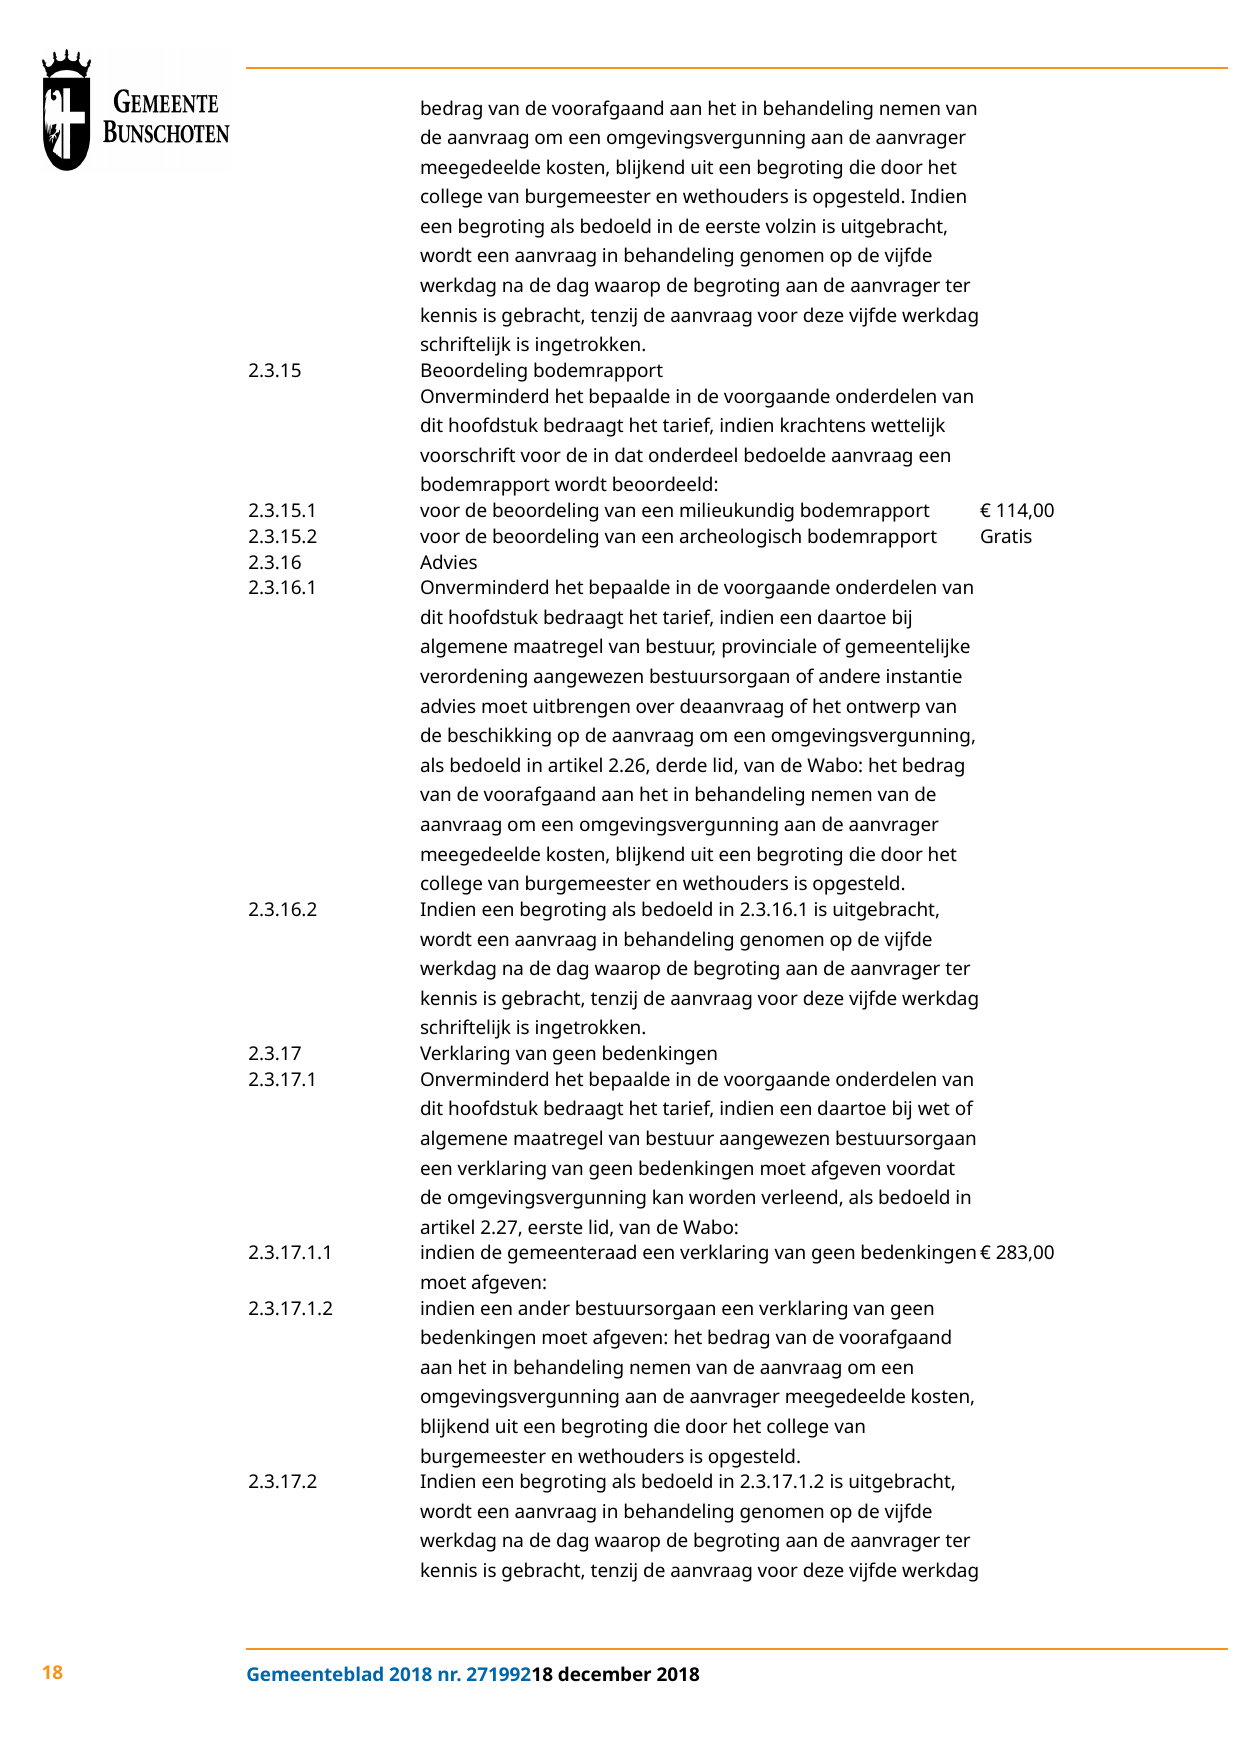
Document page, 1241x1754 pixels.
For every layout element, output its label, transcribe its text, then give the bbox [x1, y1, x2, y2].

table_cell € 114,00 [980, 498, 1152, 523]
table_cell 2.3.15.1 [248, 498, 420, 523]
table_cell 2.3.17 [248, 1040, 420, 1066]
table_cell [980, 95, 1152, 357]
table_cell 2.3.16.2 [248, 896, 420, 1040]
table_cell [980, 575, 1152, 896]
table_cell [980, 1469, 1152, 1583]
table_cell voor de beoordeling van een milieukundig bodemrapport [420, 498, 980, 523]
table_cell Onverminderd het bepaalde in de voorgaande onderdelen van dit hoofdstuk bedraagt het tarief, indien een daartoe bij algemene maatregel van bestuur, provinciale of gemeentelijke verordening aangewezen bestuursorgaan of andere instantie advies moet uitbrengen over deaanvraag of het ontwerp van de beschikking op de aanvraag om een omgevingsvergunning, als bedoeld in artikel 2.26, derde lid, van de Wabo: het bedrag van de voorafgaand aan het in behandeling nemen van de aanvraag om een omgevingsvergunning aan de aanvrager meegedeelde kosten, blijkend uit een begroting die door het college van burgemeester en wethouders is opgesteld. [420, 575, 980, 896]
table_cell 2.3.17.1 [248, 1066, 420, 1239]
table_cell voor de beoordeling van een archeologisch bodemrapport [420, 523, 980, 549]
table_cell 2.3.16.1 [248, 575, 420, 896]
table_cell [980, 896, 1152, 1040]
table_cell Verklaring van geen bedenkingen [420, 1040, 980, 1066]
table_cell [980, 383, 1152, 497]
table_cell [248, 95, 420, 357]
picture [41, 47, 231, 172]
table_cell Onverminderd het bepaalde in de voorgaande onderdelen van dit hoofdstuk bedraagt het tarief, indien krachtens wettelijk voorschrift voor de in dat onderdeel bedoelde aanvraag een bodemrapport wordt beoordeeld: [420, 383, 980, 497]
table_cell [980, 357, 1152, 383]
table_cell Indien een begroting als bedoeld in 2.3.17.1.2 is uitgebracht, wordt een aanvraag in behandeling genomen op de vijfde werkdag na de dag waarop de begroting aan de aanvrager ter kennis is gebracht, tenzij de aanvraag voor deze vijfde werkdag [420, 1469, 980, 1583]
table_cell 2.3.17.2 [248, 1469, 420, 1583]
table_cell 2.3.17.1.2 [248, 1295, 420, 1468]
table_cell indien de gemeenteraad een verklaring van geen bedenkingen moet afgeven: [420, 1240, 980, 1295]
table_cell 2.3.15 [248, 357, 420, 383]
table_cell indien een ander bestuursorgaan een verklaring van geen bedenkingen moet afgeven: het bedrag van de voorafgaand aan het in behandeling nemen van de aanvraag om een omgevingsvergunning aan de aanvrager meegedeelde kosten, blijkend uit een begroting die door het college van burgemeester en wethouders is opgesteld. [420, 1295, 980, 1468]
table_cell [980, 1040, 1152, 1066]
table_cell 2.3.15.2 [248, 523, 420, 549]
table_cell [980, 1295, 1152, 1468]
table_cell 2.3.16 [248, 549, 420, 574]
table_cell [248, 383, 420, 497]
table_cell Advies [420, 549, 980, 574]
table_cell Indien een begroting als bedoeld in 2.3.16.1 is uitgebracht, wordt een aanvraag in behandeling genomen op de vijfde werkdag na de dag waarop de begroting aan de aanvrager ter kennis is gebracht, tenzij de aanvraag voor deze vijfde werkdag schriftelijk is ingetrokken. [420, 896, 980, 1040]
table_cell [980, 549, 1152, 574]
table_cell 2.3.17.1.1 [248, 1240, 420, 1295]
table_cell € 283,00 [980, 1240, 1152, 1295]
table_cell Beoordeling bodemrapport [420, 357, 980, 383]
table_cell [980, 1066, 1152, 1239]
table_cell Gratis [980, 523, 1152, 549]
table_cell bedrag van de voorafgaand aan het in behandeling nemen van de aanvraag om een omgevingsvergunning aan de aanvrager meegedeelde kosten, blijkend uit een begroting die door het college van burgemeester en wethouders is opgesteld. Indien een begroting als bedoeld in de eerste volzin is uitgebracht, wordt een aanvraag in behandeling genomen op de vijfde werkdag na de dag waarop de begroting aan de aanvrager ter kennis is gebracht, tenzij de aanvraag voor deze vijfde werkdag schriftelijk is ingetrokken. [420, 95, 980, 357]
table_cell Onverminderd het bepaalde in de voorgaande onderdelen van dit hoofdstuk bedraagt het tarief, indien een daartoe bij wet of algemene maatregel van bestuur aangewezen bestuursorgaan een verklaring van geen bedenkingen moet afgeven voordat de omgevingsvergunning kan worden verleend, als bedoeld in artikel 2.27, eerste lid, van de Wabo: [420, 1066, 980, 1239]
